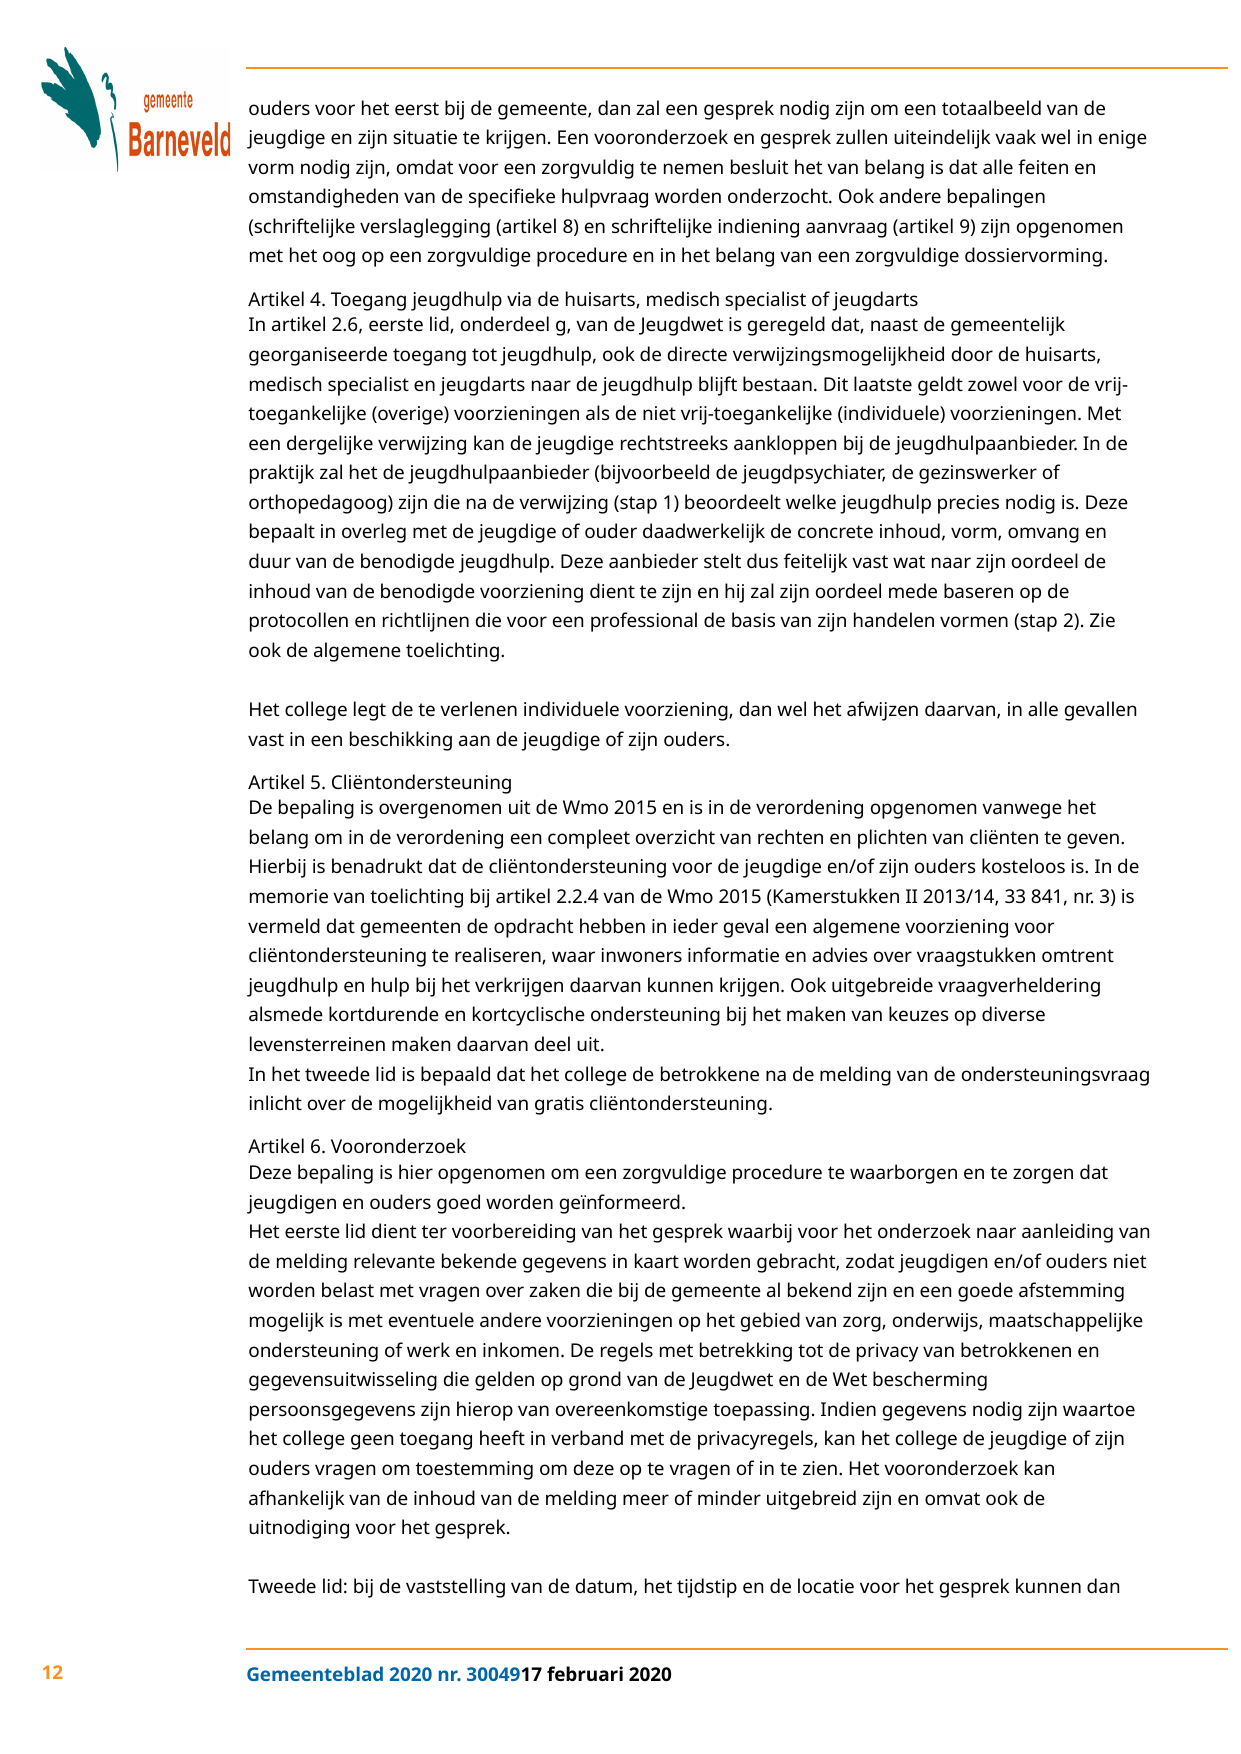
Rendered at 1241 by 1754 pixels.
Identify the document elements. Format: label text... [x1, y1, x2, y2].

text Artikel 4. Toegang jeugdhulp via de huisarts, medisch specialist of jeugdarts [248, 286, 1152, 312]
text Het eerste lid dient ter voorbereiding van het gesprek waarbij voor het onderzoek naar aanleiding van de melding relevante bekende gegevens in kaart worden gebracht, zodat jeugdigen en/of ouders niet worden belast met vragen over zaken die bij de gemeente al bekend zijn en een goede afstemming mogelijk is met eventuele andere voorzieningen op het gebied van zorg, onderwijs, maatschappelijke ondersteuning of werk en inkomen. De regels met betrekking tot de privacy van betrokkenen en gegevensuitwisseling die gelden op grond van de Jeugdwet en de Wet bescherming persoonsgegevens zijn hierop van overeenkomstige toepassing. Indien gegevens nodig zijn waartoe het college geen toegang heeft in verband met de privacyregels, kan het college de jeugdige of zijn ouders vragen om toestemming om deze op te vragen of in te zien. Het vooronderzoek kan afhankelijk van de inhoud van de melding meer of minder uitgebreid zijn en omvat ook de uitnodiging voor het gesprek. [248, 1218, 1152, 1540]
text Deze bepaling is hier opgenomen om een zorgvuldige procedure te waarborgen en te zorgen dat jeugdigen en ouders goed worden geïnformeerd. [248, 1159, 1152, 1214]
text In artikel 2.6, eerste lid, onderdeel g, van de Jeugdwet is geregeld dat, naast de gemeentelijk georganiseerde toegang tot jeugdhulp, ook de directe verwijzingsmogelijkheid door de huisarts, medisch specialist en jeugdarts naar de jeugdhulp blijft bestaan. Dit laatste geldt zowel voor de vrij-toegankelijke (overige) voorzieningen als de niet vrij-toegankelijke (individuele) voorzieningen. Met een dergelijke verwijzing kan de jeugdige rechtstreeks aankloppen bij de jeugdhulpaanbieder. In de praktijk zal het de jeugdhulpaanbieder (bijvoorbeeld de jeugdpsychiater, de gezinswerker of orthopedagoog) zijn die na de verwijzing (stap 1) beoordeelt welke jeugdhulp precies nodig is. Deze bepaalt in overleg met de jeugdige of ouder daadwerkelijk de concrete inhoud, vorm, omvang en duur van de benodigde jeugdhulp. Deze aanbieder stelt dus feitelijk vast wat naar zijn oordeel de inhoud van de benodigde voorziening dient te zijn en hij zal zijn oordeel mede baseren op de protocollen en richtlijnen die voor een professional de basis van zijn handelen vormen (stap 2). Zie ook de algemene toelichting. [248, 312, 1152, 663]
text Artikel 6. Vooronderzoek [248, 1133, 1152, 1159]
text De bepaling is overgenomen uit de Wmo 2015 en is in de verordening opgenomen vanwege het belang om in de verordening een compleet overzicht van rechten en plichten van cliënten te geven. Hierbij is benadrukt dat de cliëntondersteuning voor de jeugdige en/of zijn ouders kosteloos is. In de memorie van toelichting bij artikel 2.2.4 van de Wmo 2015 (Kamerstukken II 2013/14, 33 841, nr. 3) is vermeld dat gemeenten de opdracht hebben in ieder geval een algemene voorziening voor cliëntondersteuning te realiseren, waar inwoners informatie en advies over vraagstukken omtrent jeugdhulp en hulp bij het verkrijgen daarvan kunnen krijgen. Ook uitgebreide vraagverheldering alsmede kortdurende en kortcyclische ondersteuning bij het maken van keuzes op diverse levensterreinen maken daarvan deel uit. [248, 794, 1152, 1057]
text In het tweede lid is bepaald dat het college de betrokkene na de melding van de ondersteuningsvraag inlicht over de mogelijkheid van gratis cliëntondersteuning. [248, 1061, 1152, 1116]
text Tweede lid: bij de vaststelling van de datum, het tijdstip en de locatie voor het gesprek kunnen dan [248, 1573, 1152, 1599]
text Het college legt de te verlenen individuele voorziening, dan wel het afwijzen daarvan, in alle gevallen vast in een beschikking aan de jeugdige of zijn ouders. [248, 696, 1152, 751]
text ouders voor het eerst bij de gemeente, dan zal een gesprek nodig zijn om een totaalbeeld van de jeugdige en zijn situatie te krijgen. Een vooronderzoek en gesprek zullen uiteindelijk vaak wel in enige vorm nodig zijn, omdat voor een zorgvuldig te nemen besluit het van belang is dat alle feiten en omstandigheden van de specifieke hulpvraag worden onderzocht. Ook andere bepalingen (schriftelijke verslaglegging (artikel 8) en schriftelijke indiening aanvraag (artikel 9) zijn opgenomen met het oog op een zorgvuldige procedure en in het belang van een zorgvuldige dossiervorming. [248, 95, 1152, 268]
text Artikel 5. Cliëntondersteuning [248, 769, 1152, 794]
picture [41, 47, 231, 172]
